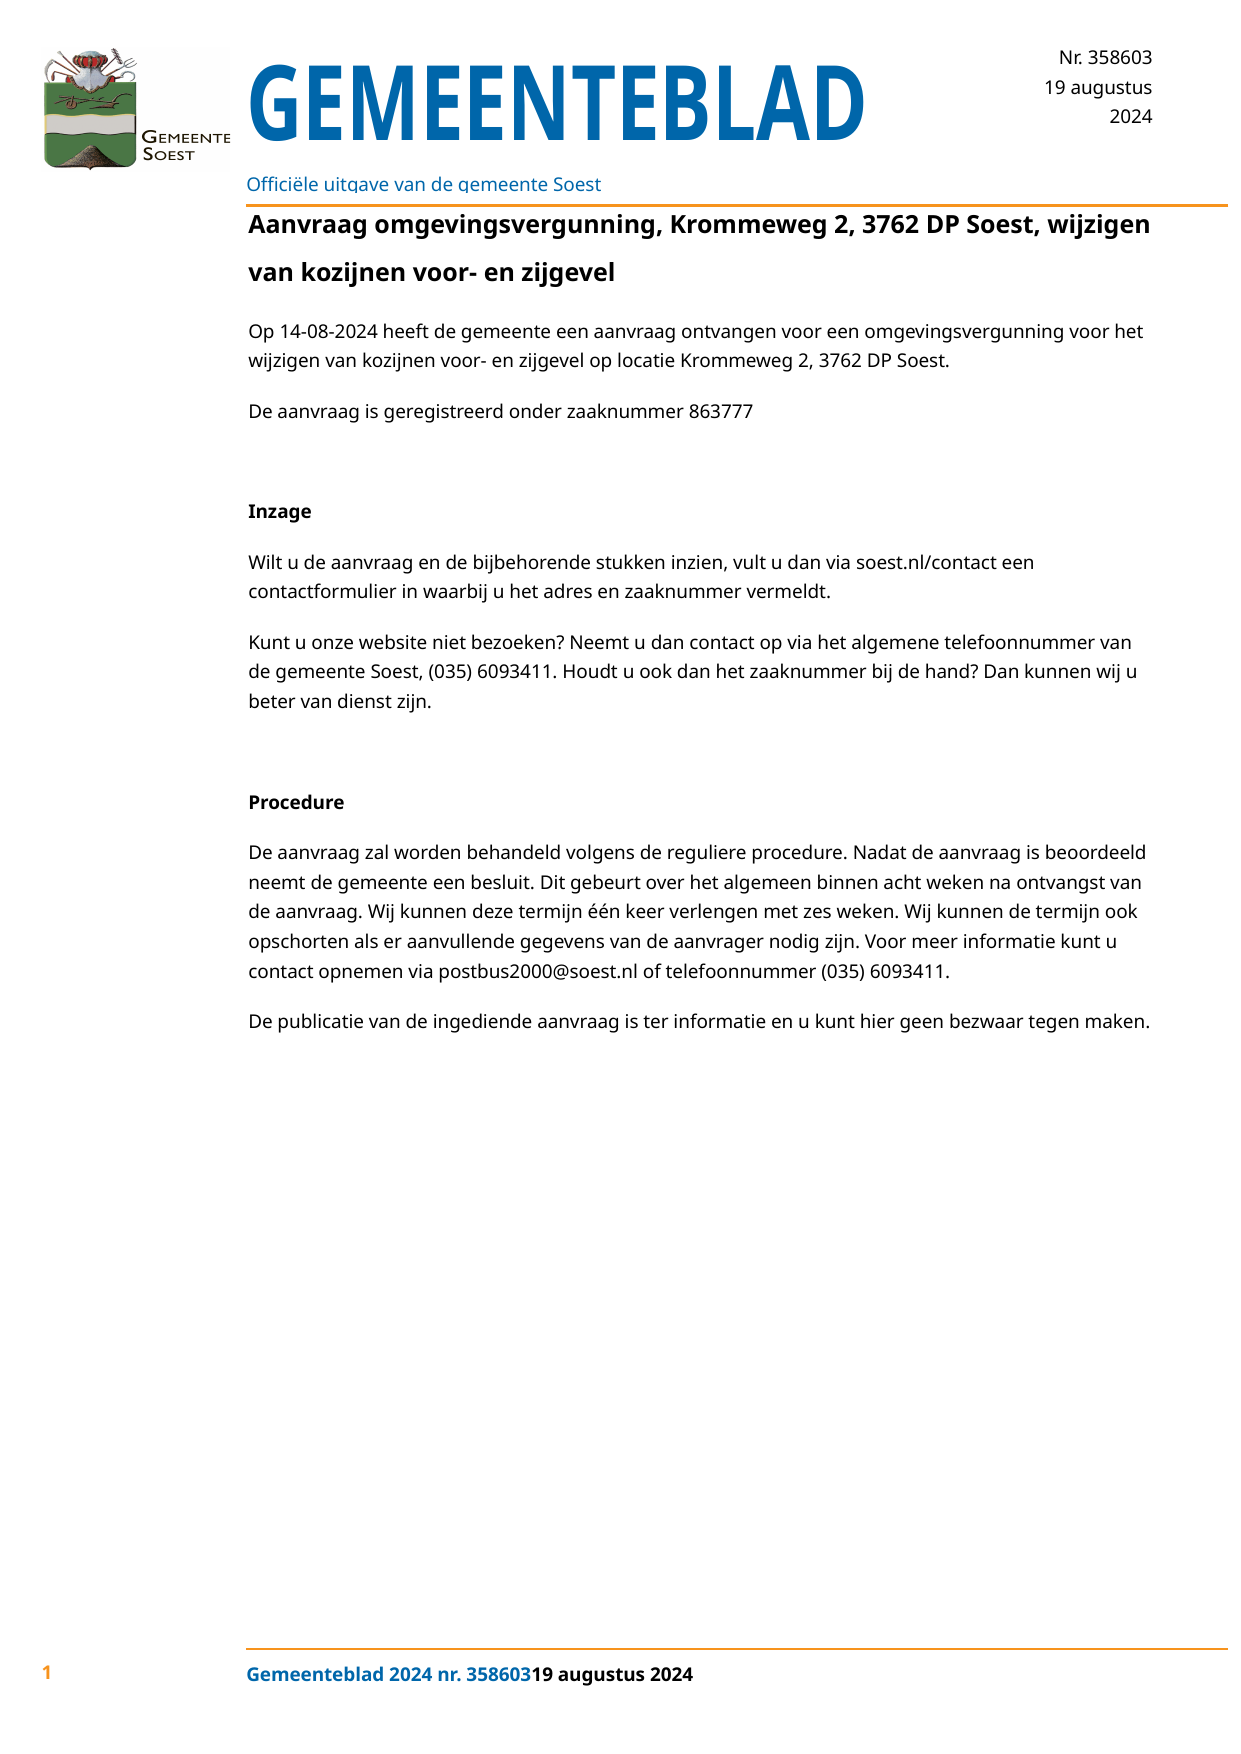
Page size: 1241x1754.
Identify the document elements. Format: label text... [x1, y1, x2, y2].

text Inzage [248, 499, 1152, 524]
text Procedure [248, 789, 1152, 815]
text Aanvraag omgevingsvergunning, Krommeweg 2, 3762 DP Soest, wijzigen van kozijnen voor- en zijgevel [248, 207, 1152, 288]
text De publicatie van de ingediende aanvraag is ter informatie en u kunt hier geen bezwaar tegen maken. [248, 1008, 1152, 1034]
text Wilt u de aanvraag en de bijbehorende stukken inzien, vult u dan via soest.nl/contact een contactformulier in waarbij u het adres en zaaknummer vermeldt. [248, 549, 1152, 604]
picture [41, 47, 231, 172]
text De aanvraag zal worden behandeld volgens de reguliere procedure. Nadat de aanvraag is beoordeeld neemt de gemeente een besluit. Dit gebeurt over het algemeen binnen acht weken na ontvangst van de aanvraag. Wij kunnen deze termijn één keer verlengen met zes weken. Wij kunnen de termijn ook opschorten als er aanvullende gegevens van de aanvrager nodig zijn. Voor meer informatie kunt u contact opnemen via postbus2000@soest.nl of telefoonnummer (035) 6093411. [248, 839, 1152, 984]
text De aanvraag is geregistreerd onder zaaknummer 863777 [248, 398, 1152, 424]
text Kunt u onze website niet bezoeken? Neemt u dan contact op via het algemene telefoonnummer van de gemeente Soest, (035) 6093411. Houdt u ook dan het zaaknummer bij de hand? Dan kunnen wij u beter van dienst zijn. [248, 629, 1152, 714]
text Op 14-08-2024 heeft de gemeente een aanvraag ontvangen voor een omgevingsvergunning voor het wijzigen van kozijnen voor- en zijgevel op locatie Krommeweg 2, 3762 DP Soest. [248, 318, 1152, 373]
